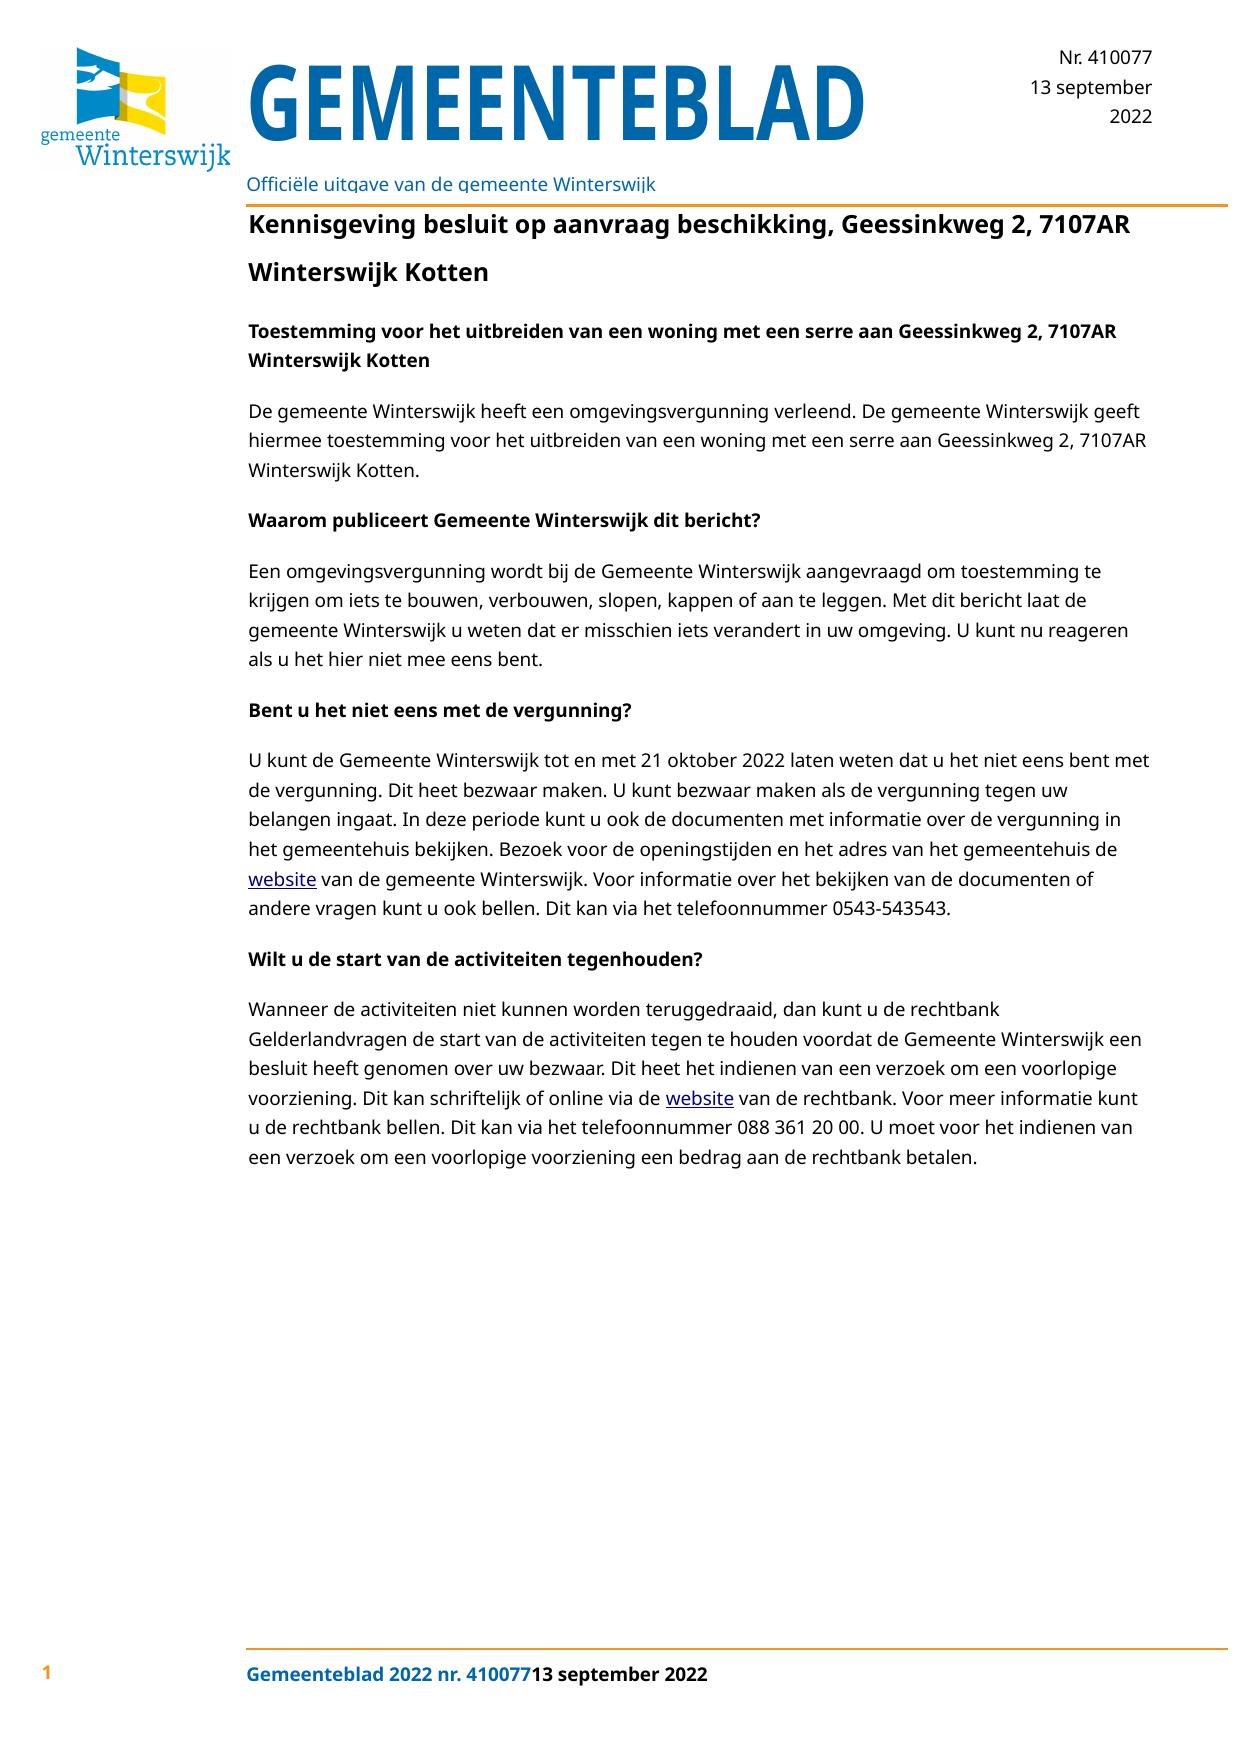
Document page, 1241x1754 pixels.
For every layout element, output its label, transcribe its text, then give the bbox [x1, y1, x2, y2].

text De gemeente Winterswijk heeft een omgevingsvergunning verleend. De gemeente Winterswijk geeft hiermee toestemming voor het uitbreiden van een woning met een serre aan Geessinkweg 2, 7107AR Winterswijk Kotten. [248, 398, 1152, 483]
text Toestemming voor het uitbreiden van een woning met een serre aan Geessinkweg 2, 7107AR Winterswijk Kotten [248, 318, 1152, 373]
text U kunt de Gemeente Winterswijk tot en met 21 oktober 2022 laten weten dat u het niet eens bent met de vergunning. Dit heet bezwaar maken. U kunt bezwaar maken als de vergunning tegen uw belangen ingaat. In deze periode kunt u ook de documenten met informatie over de vergunning in het gemeentehuis bekijken. Bezoek voor de openingstijden en het adres van het gemeentehuis de website van de gemeente Winterswijk. Voor informatie over het bekijken van de documenten of andere vragen kunt u ook bellen. Dit kan via het telefoonnummer 0543-543543. [248, 747, 1152, 921]
text Wanneer de activiteiten niet kunnen worden teruggedraaid, dan kunt u de rechtbank Gelderlandvragen de start van de activiteiten tegen te houden voordat de Gemeente Winterswijk een besluit heeft genomen over uw bezwaar. Dit heet het indienen van een verzoek om een voorlopige voorziening. Dit kan schriftelijk of online via de website van de rechtbank. Voor meer informatie kunt u de rechtbank bellen. Dit kan via het telefoonnummer 088 361 20 00. U moet voor het indienen van een verzoek om een voorlopige voorziening een bedrag aan de rechtbank betalen. [248, 996, 1152, 1170]
text Waarom publiceert Gemeente Winterswijk dit bericht? [248, 507, 1152, 533]
text Wilt u de start van de activiteiten tegenhouden? [248, 946, 1152, 972]
picture [225, 153, 231, 162]
picture [41, 47, 231, 172]
text Een omgevingsvergunning wordt bij de Gemeente Winterswijk aangevraagd om toestemming te krijgen om iets te bouwen, verbouwen, slopen, kappen of aan te leggen. Met dit bericht laat de gemeente Winterswijk u weten dat er misschien iets verandert in uw omgeving. U kunt nu reageren als u het hier niet mee eens bent. [248, 558, 1152, 672]
text Bent u het niet eens met de vergunning? [248, 697, 1152, 723]
text Kennisgeving besluit op aanvraag beschikking, Geessinkweg 2, 7107AR Winterswijk Kotten [248, 207, 1152, 288]
